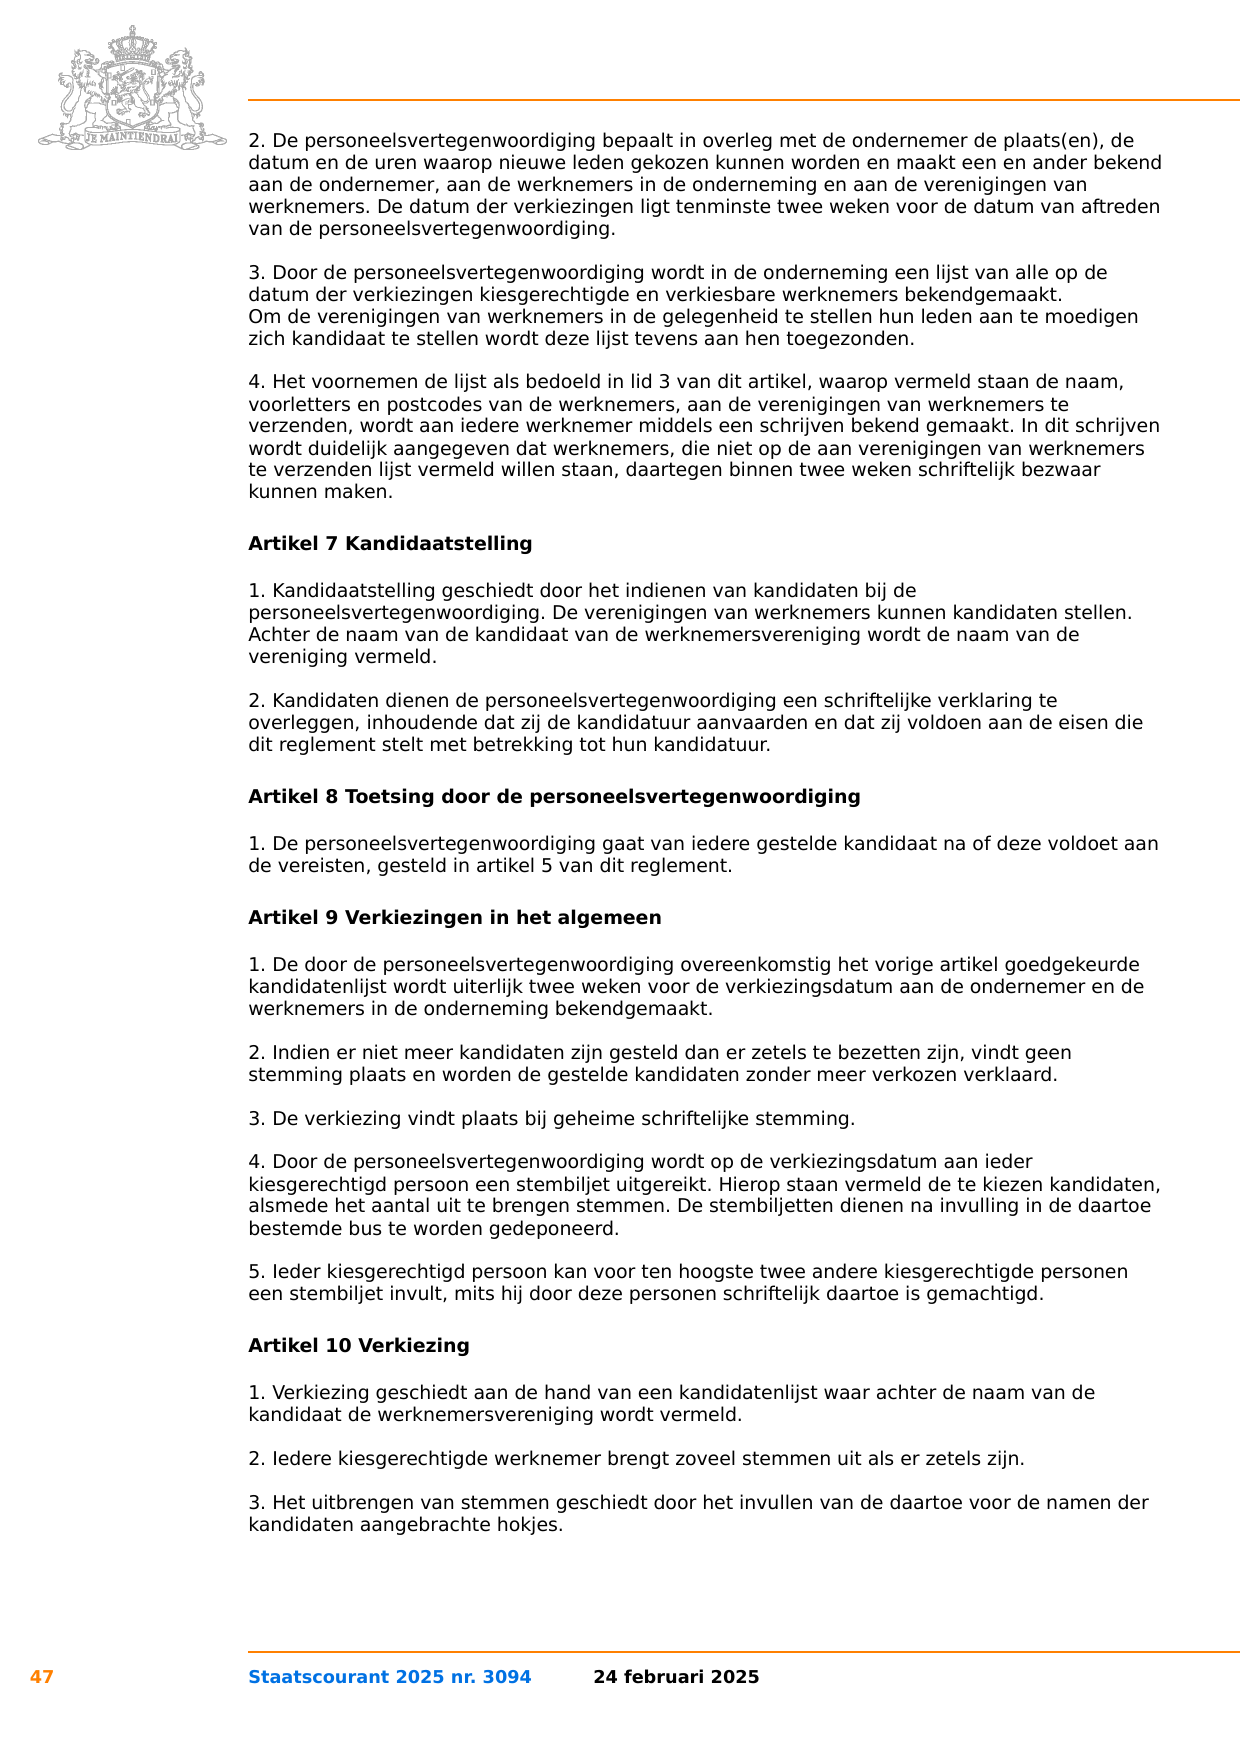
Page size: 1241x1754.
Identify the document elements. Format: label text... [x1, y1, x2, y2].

text Om de verenigingen van werknemers in de gelegenheid te stellen hun leden aan te moedigen zich kandidaat te stellen wordt deze lijst tevens aan hen toegezonden. [248, 306, 1163, 349]
text 1. De personeelsvertegenwoordiging gaat van iedere gestelde kandidaat na of deze voldoet aan de vereisten, gesteld in artikel 5 van dit reglement. [248, 833, 1163, 877]
subtitle Artikel 8 Toetsing door de personeelsvertegenwoordiging [248, 786, 1163, 808]
text 3. De verkiezing vindt plaats bij geheime schriftelijke stemming. [248, 1108, 1163, 1129]
text 4. Door de personeelsvertegenwoordiging wordt op de verkiezingsdatum aan ieder kiesgerechtigd persoon een stembiljet uitgereikt. Hierop staan vermeld de te kiezen kandidaten, alsmede het aantal uit te brengen stemmen. De stembiljetten dienen na invulling in de daartoe bestemde bus te worden gedeponeerd. [248, 1151, 1163, 1239]
text 4. Het voornemen de lijst als bedoeld in lid 3 van dit artikel, waarop vermeld staan de naam, voorletters en postcodes van de werknemers, aan de verenigingen van werknemers te verzenden, wordt aan iedere werknemer middels een schrijven bekend gemaakt. In dit schrijven wordt duidelijk aangegeven dat werknemers, die niet op de aan verenigingen van werknemers te verzenden lijst vermeld willen staan, daartegen binnen twee weken schriftelijk bezwaar kunnen maken. [248, 371, 1163, 503]
subtitle Artikel 10 Verkiezing [248, 1335, 1163, 1357]
text 1. Verkiezing geschiedt aan de hand van een kandidatenlijst waar achter de naam van de kandidaat de werknemersvereniging wordt vermeld. [248, 1382, 1163, 1426]
text 1. Kandidaatstelling geschiedt door het indienen van kandidaten bij de personeelsvertegenwoordiging. De verenigingen van werknemers kunnen kandidaten stellen. Achter de naam van de kandidaat van de werknemersvereniging wordt de naam van de vereniging vermeld. [248, 580, 1163, 668]
text 3. Door de personeelsvertegenwoordiging wordt in de onderneming een lijst van alle op de datum der verkiezingen kiesgerechtigde en verkiesbare werknemers bekendgemaakt. [248, 262, 1163, 306]
text 2. Iedere kiesgerechtigde werknemer brengt zoveel stemmen uit als er zetels zijn. [248, 1448, 1163, 1470]
text 1. De door de personeelsvertegenwoordiging overeenkomstig het vorige artikel goedgekeurde kandidatenlijst wordt uiterlijk twee weken voor de verkiezingsdatum aan de ondernemer en de werknemers in de onderneming bekendgemaakt. [248, 954, 1163, 1020]
text 2. Indien er niet meer kandidaten zijn gesteld dan er zetels te bezetten zijn, vindt geen stemming plaats en worden de gestelde kandidaten zonder meer verkozen verklaard. [248, 1042, 1163, 1086]
text 3. Het uitbrengen van stemmen geschiedt door het invullen van de daartoe voor de namen der kandidaten aangebrachte hokjes. [248, 1492, 1163, 1536]
text 2. De personeelsvertegenwoordiging bepaalt in overleg met de ondernemer de plaats(en), de datum en de uren waarop nieuwe leden gekozen kunnen worden en maakt een en ander bekend aan de ondernemer, aan de werknemers in de onderneming en aan de verenigingen van werknemers. De datum der verkiezingen ligt tenminste twee weken voor de datum van aftreden van de personeelsvertegenwoordiging. [248, 130, 1163, 240]
picture [38, 25, 227, 150]
subtitle Artikel 9 Verkiezingen in het algemeen [248, 907, 1163, 929]
text 2. Kandidaten dienen de personeelsvertegenwoordiging een schriftelijke verklaring te overleggen, inhoudende dat zij de kandidatuur aanvaarden en dat zij voldoen aan de eisen die dit reglement stelt met betrekking tot hun kandidatuur. [248, 690, 1163, 756]
text 5. Ieder kiesgerechtigd persoon kan voor ten hoogste twee andere kiesgerechtigde personen een stembiljet invult, mits hij door deze personen schriftelijk daartoe is gemachtigd. [248, 1261, 1163, 1305]
subtitle Artikel 7 Kandidaatstelling [248, 533, 1163, 555]
